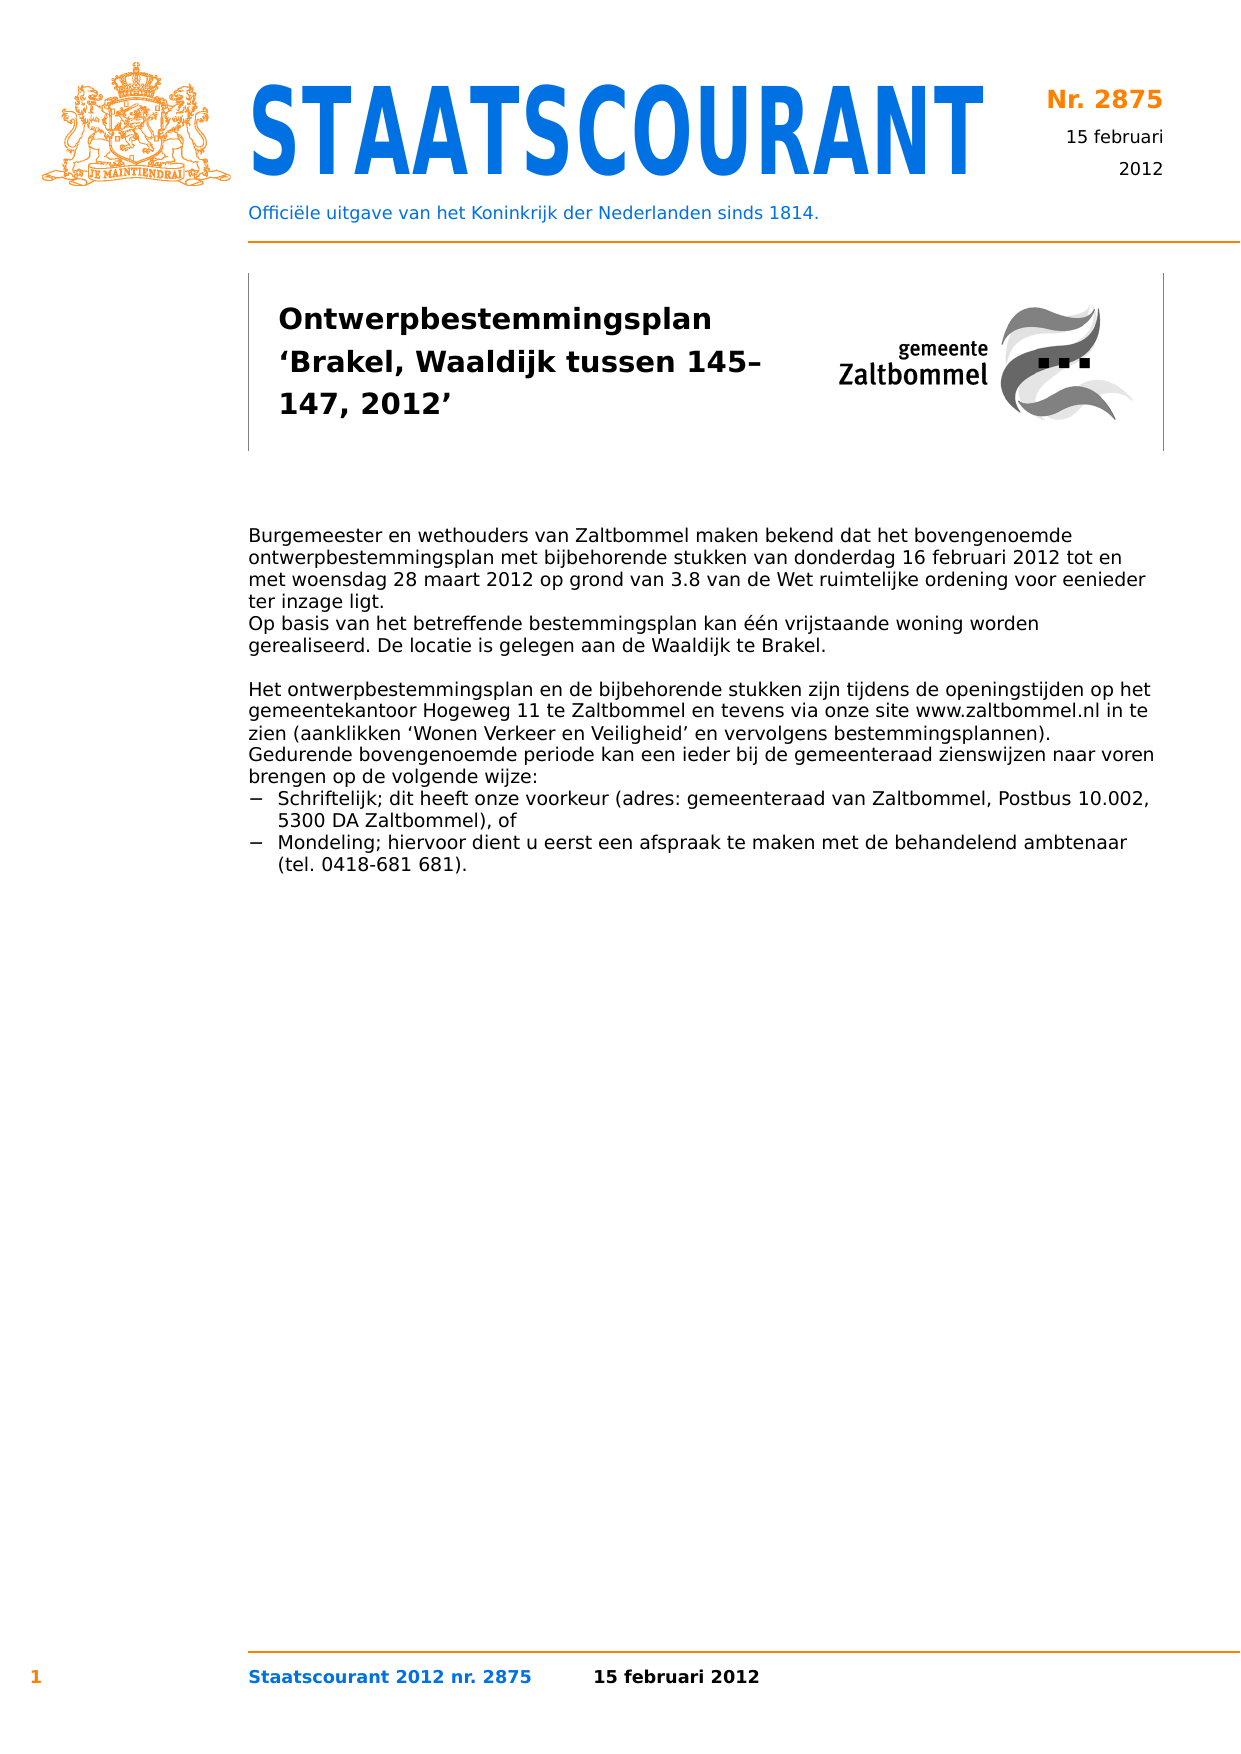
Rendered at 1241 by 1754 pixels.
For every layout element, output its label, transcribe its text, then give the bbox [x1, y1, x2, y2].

text − Mondeling; hiervoor dient u eerst een afspraak te maken met de behandelend ambtenaar (tel. 0418-681 681). [248, 832, 1163, 876]
table_header Nr. 2875 [998, 62, 1240, 121]
table_cell Officiële uitgave van het Koninkrijk der Nederlanden sinds 1814. [248, 203, 1240, 241]
picture [41, 62, 231, 186]
table_header [25, 62, 248, 241]
picture [838, 302, 1134, 421]
text − Schriftelijk; dit heeft onze voorkeur (adres: gemeenteraad van Zaltbommel, Postbus 10.002, 5300 DA Zaltbommel), of [248, 788, 1163, 832]
table_cell 15 februari [998, 121, 1240, 153]
table_cell 2012 [998, 153, 1240, 203]
text Gedurende bovengenoemde periode kan een ieder bij de gemeenteraad zienswijzen naar voren brengen op de volgende wijze: [248, 744, 1163, 788]
text Burgemeester en wethouders van Zaltbommel maken bekend dat het bovengenoemde ontwerpbestemmingsplan met bijbehorende stukken van donderdag 16 februari 2012 tot en met woensdag 28 maart 2012 op grond van 3.8 van de Wet ruimtelijke ordening voor eenieder ter inzage ligt. [248, 525, 1163, 613]
text Het ontwerpbestemmingsplan en de bijbehorende stukken zijn tijdens de openingstijden op het gemeentekantoor Hogeweg 11 te Zaltbommel en tevens via onze site www.zaltbommel.nl in te zien (aanklikken ‘Wonen Verkeer en Veiligheid’ en vervolgens bestemmingsplannen). [248, 678, 1163, 744]
table_header STAATSCOURANT [248, 62, 998, 203]
text Op basis van het betreffende bestemmingsplan kan één vrijstaande woning worden gerealiseerd. De locatie is gelegen aan de Waaldijk te Brakel. [248, 613, 1163, 657]
subtitle Ontwerpbestemmingsplan ‘Brakel, Waaldijk tussen 145–147, 2012’ [249, 273, 1163, 451]
